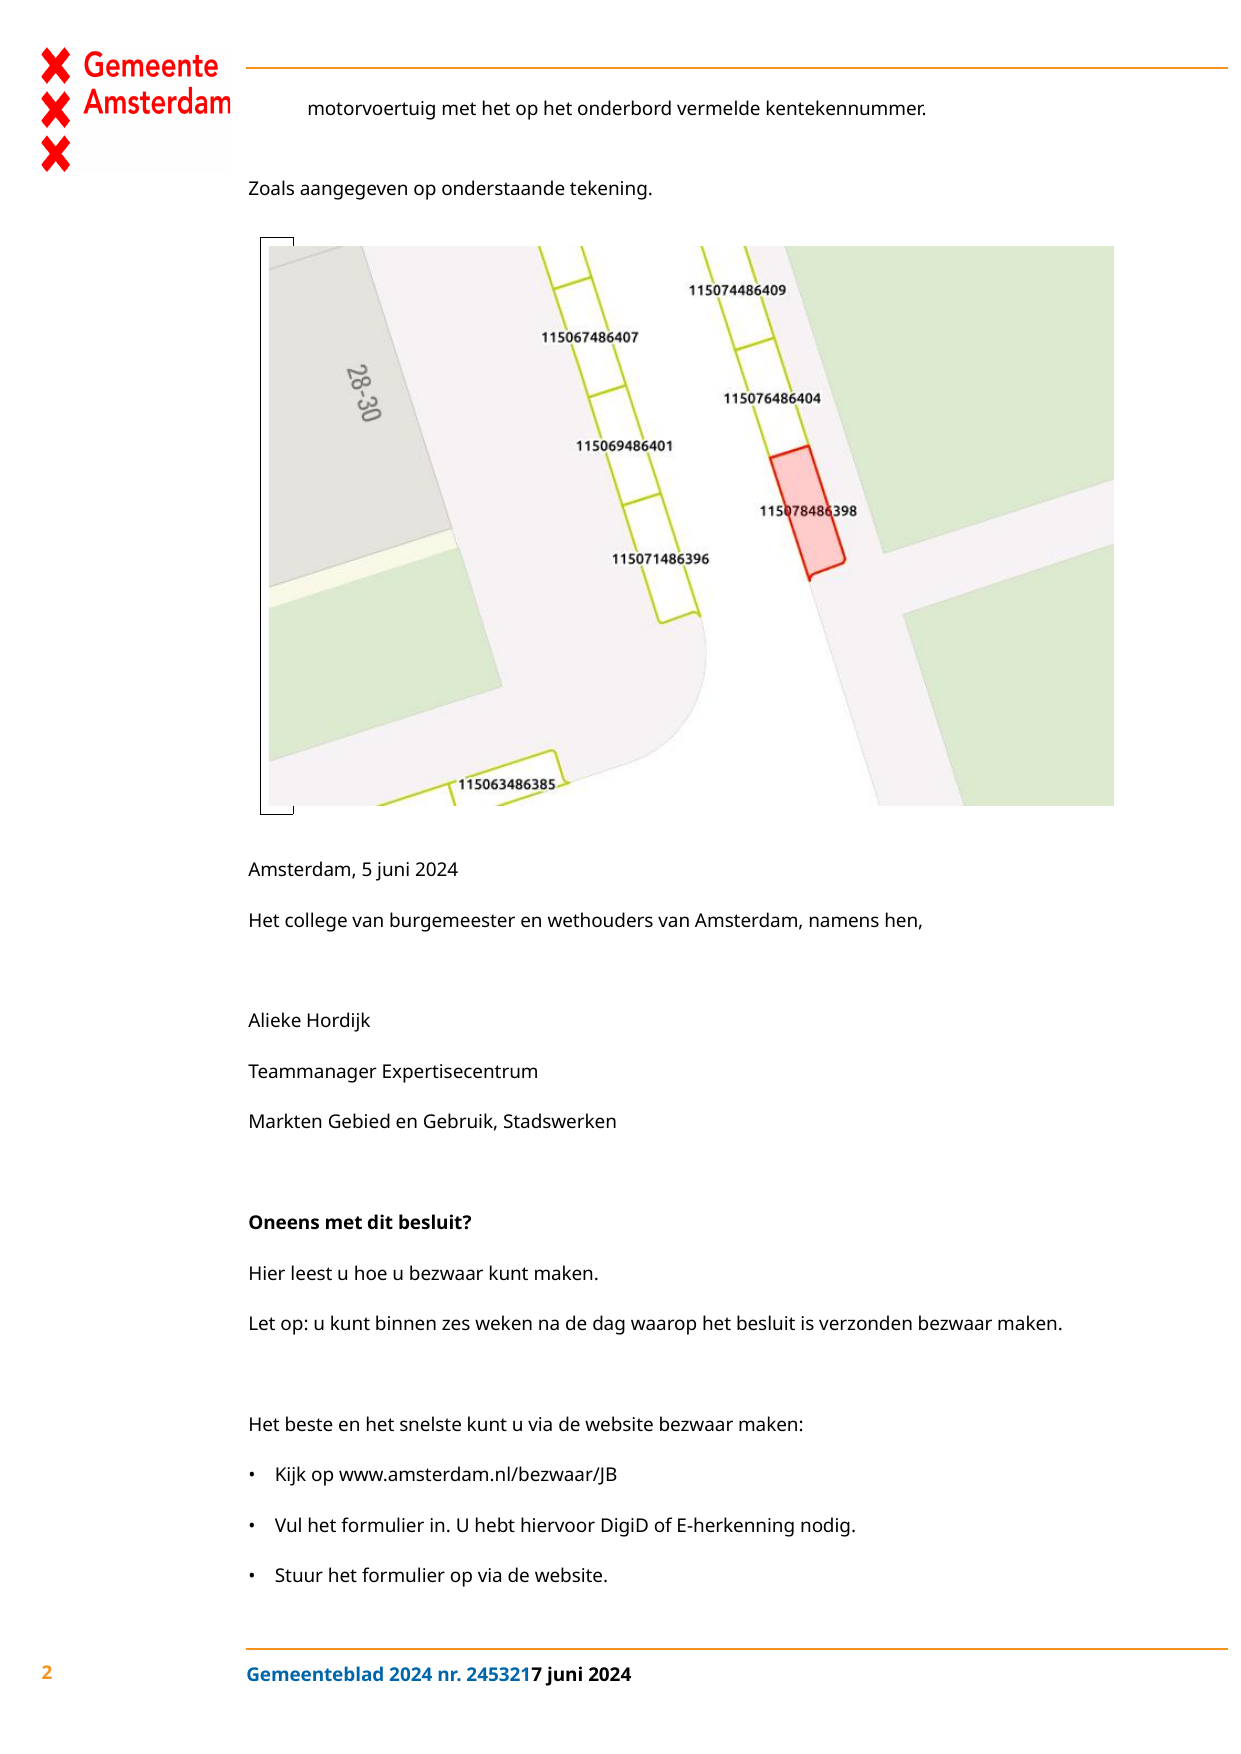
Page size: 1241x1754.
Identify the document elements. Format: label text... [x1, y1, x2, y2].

text • Vul het formulier in. U hebt hiervoor DigiD of E-herkenning nodig. [248, 1512, 1152, 1538]
picture [41, 47, 231, 172]
text Teammanager Expertisecentrum [248, 1058, 1152, 1084]
text Alieke Hordijk [248, 1008, 1152, 1033]
picture [268, 246, 1114, 806]
text Markten Gebied en Gebruik, Stadswerken [248, 1108, 1152, 1134]
text • Kijk op www.amsterdam.nl/bezwaar/JB [248, 1461, 1152, 1487]
text Amsterdam, 5 juni 2024 [248, 856, 1152, 882]
text Het college van burgemeester en wethouders van Amsterdam, namens hen, [248, 907, 1152, 933]
text Oneens met dit besluit? [248, 1209, 1152, 1235]
text • Stuur het formulier op via de website. [248, 1562, 1152, 1588]
text Let op: u kunt binnen zes weken na de dag waarop het besluit is verzonden bezwaar maken. [248, 1310, 1152, 1336]
text Hier leest u hoe u bezwaar kunt maken. [248, 1260, 1152, 1286]
text Zoals aangegeven op onderstaande tekening. [248, 175, 1152, 201]
text Het beste en het snelste kunt u via de website bezwaar maken: [248, 1411, 1152, 1437]
list motorvoertuig met het op het onderbord vermelde kentekennummer. [248, 95, 1152, 121]
